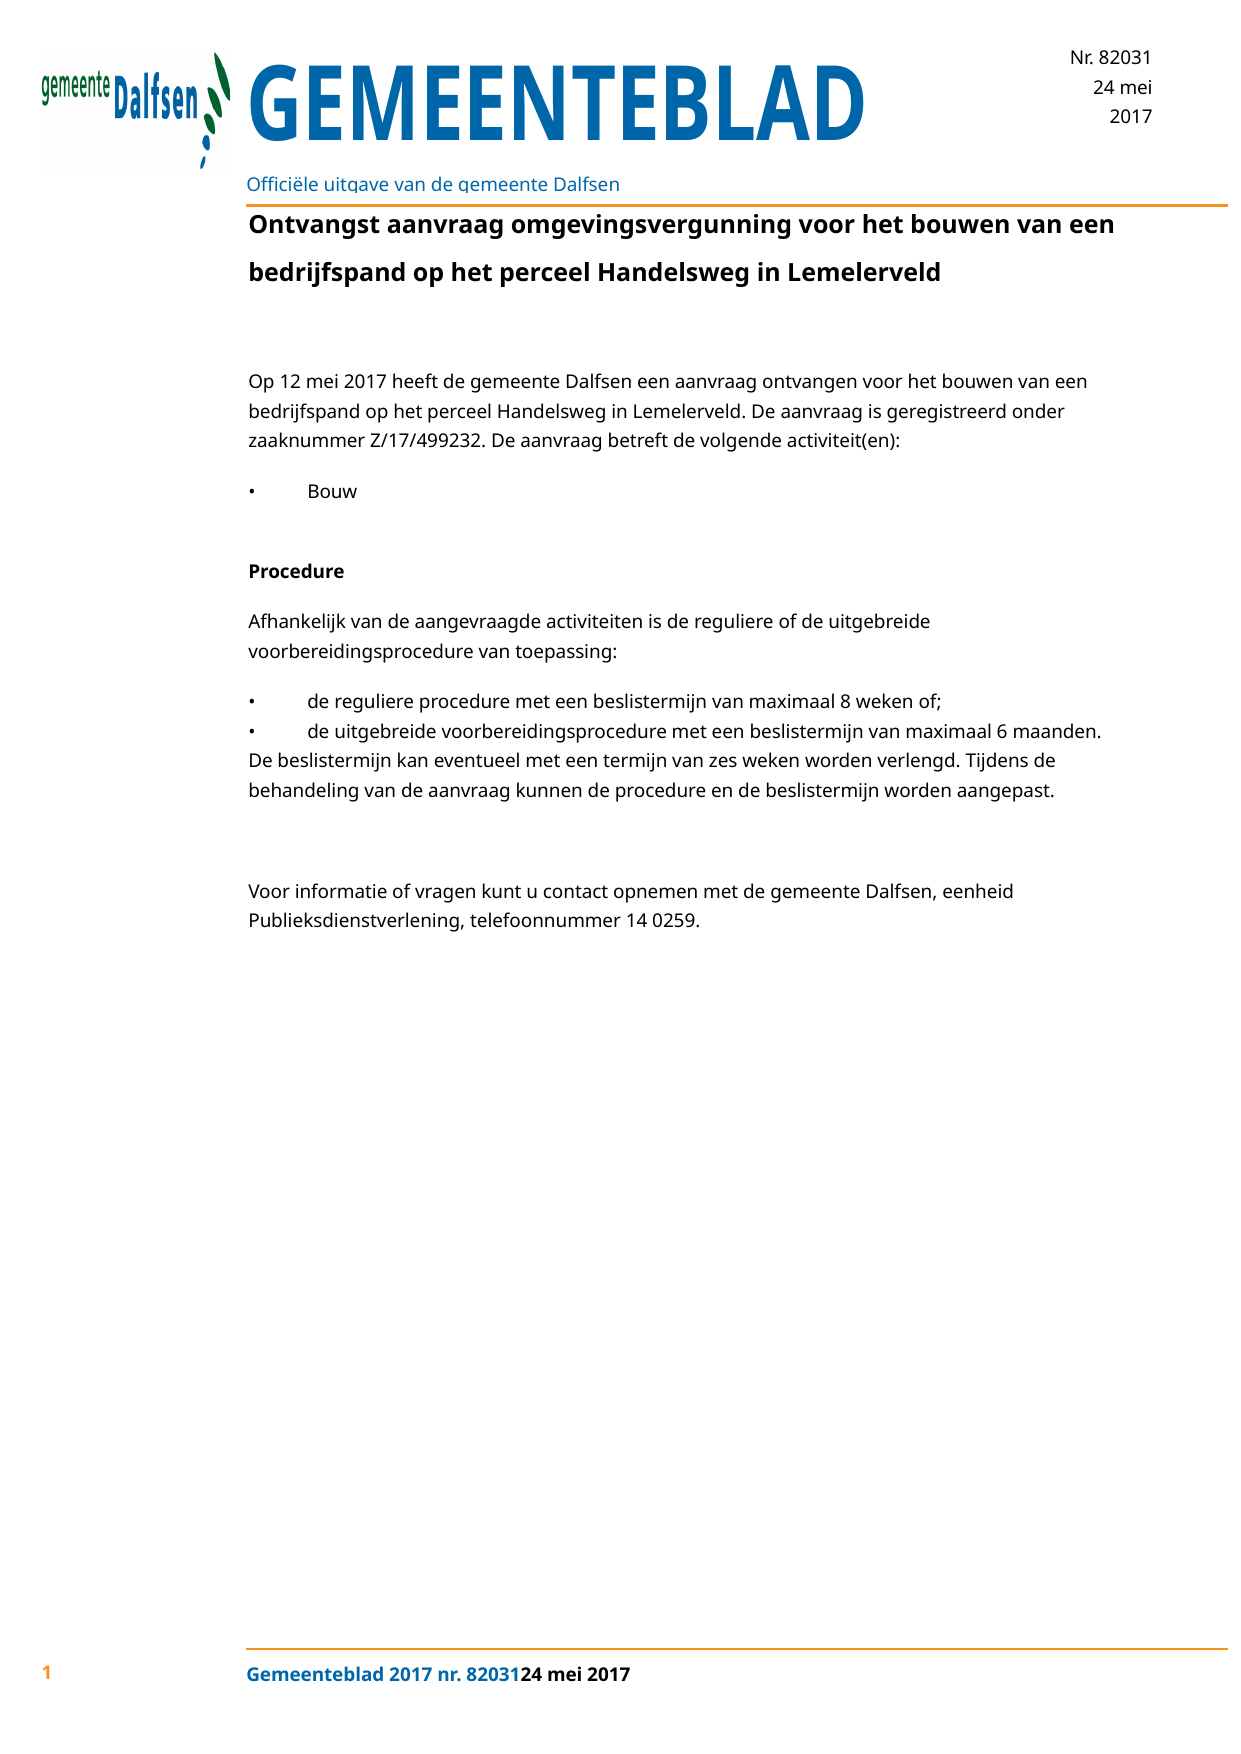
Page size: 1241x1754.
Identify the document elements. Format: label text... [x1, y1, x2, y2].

list de reguliere procedure met een beslistermijn van maximaal 8 weken of; [248, 688, 1152, 714]
picture [41, 47, 231, 172]
text Op 12 mei 2017 heeft de gemeente Dalfsen een aanvraag ontvangen voor het bouwen van een bedrijfspand op het perceel Handelsweg in Lemelerveld. De aanvraag is geregistreerd onder zaaknummer Z/17/499232. De aanvraag betreft de volgende activiteit(en): [248, 368, 1152, 453]
list Bouw [248, 478, 1152, 504]
text De beslistermijn kan eventueel met een termijn van zes weken worden verlengd. Tijdens de behandeling van de aanvraag kunnen de procedure en de beslistermijn worden aangepast. [248, 747, 1152, 803]
text Procedure [248, 558, 1152, 584]
text Ontvangst aanvraag omgevingsvergunning voor het bouwen van een bedrijfspand op het perceel Handelsweg in Lemelerveld [248, 207, 1152, 288]
text Voor informatie of vragen kunt u contact opnemen met de gemeente Dalfsen, eenheid Publieksdienstverlening, telefoonnummer 14 0259. [248, 878, 1152, 933]
list de uitgebreide voorbereidingsprocedure met een beslistermijn van maximaal 6 maanden. [248, 718, 1152, 744]
text Afhankelijk van de aangevraagde activiteiten is de reguliere of de uitgebreide voorbereidingsprocedure van toepassing: [248, 608, 1152, 664]
